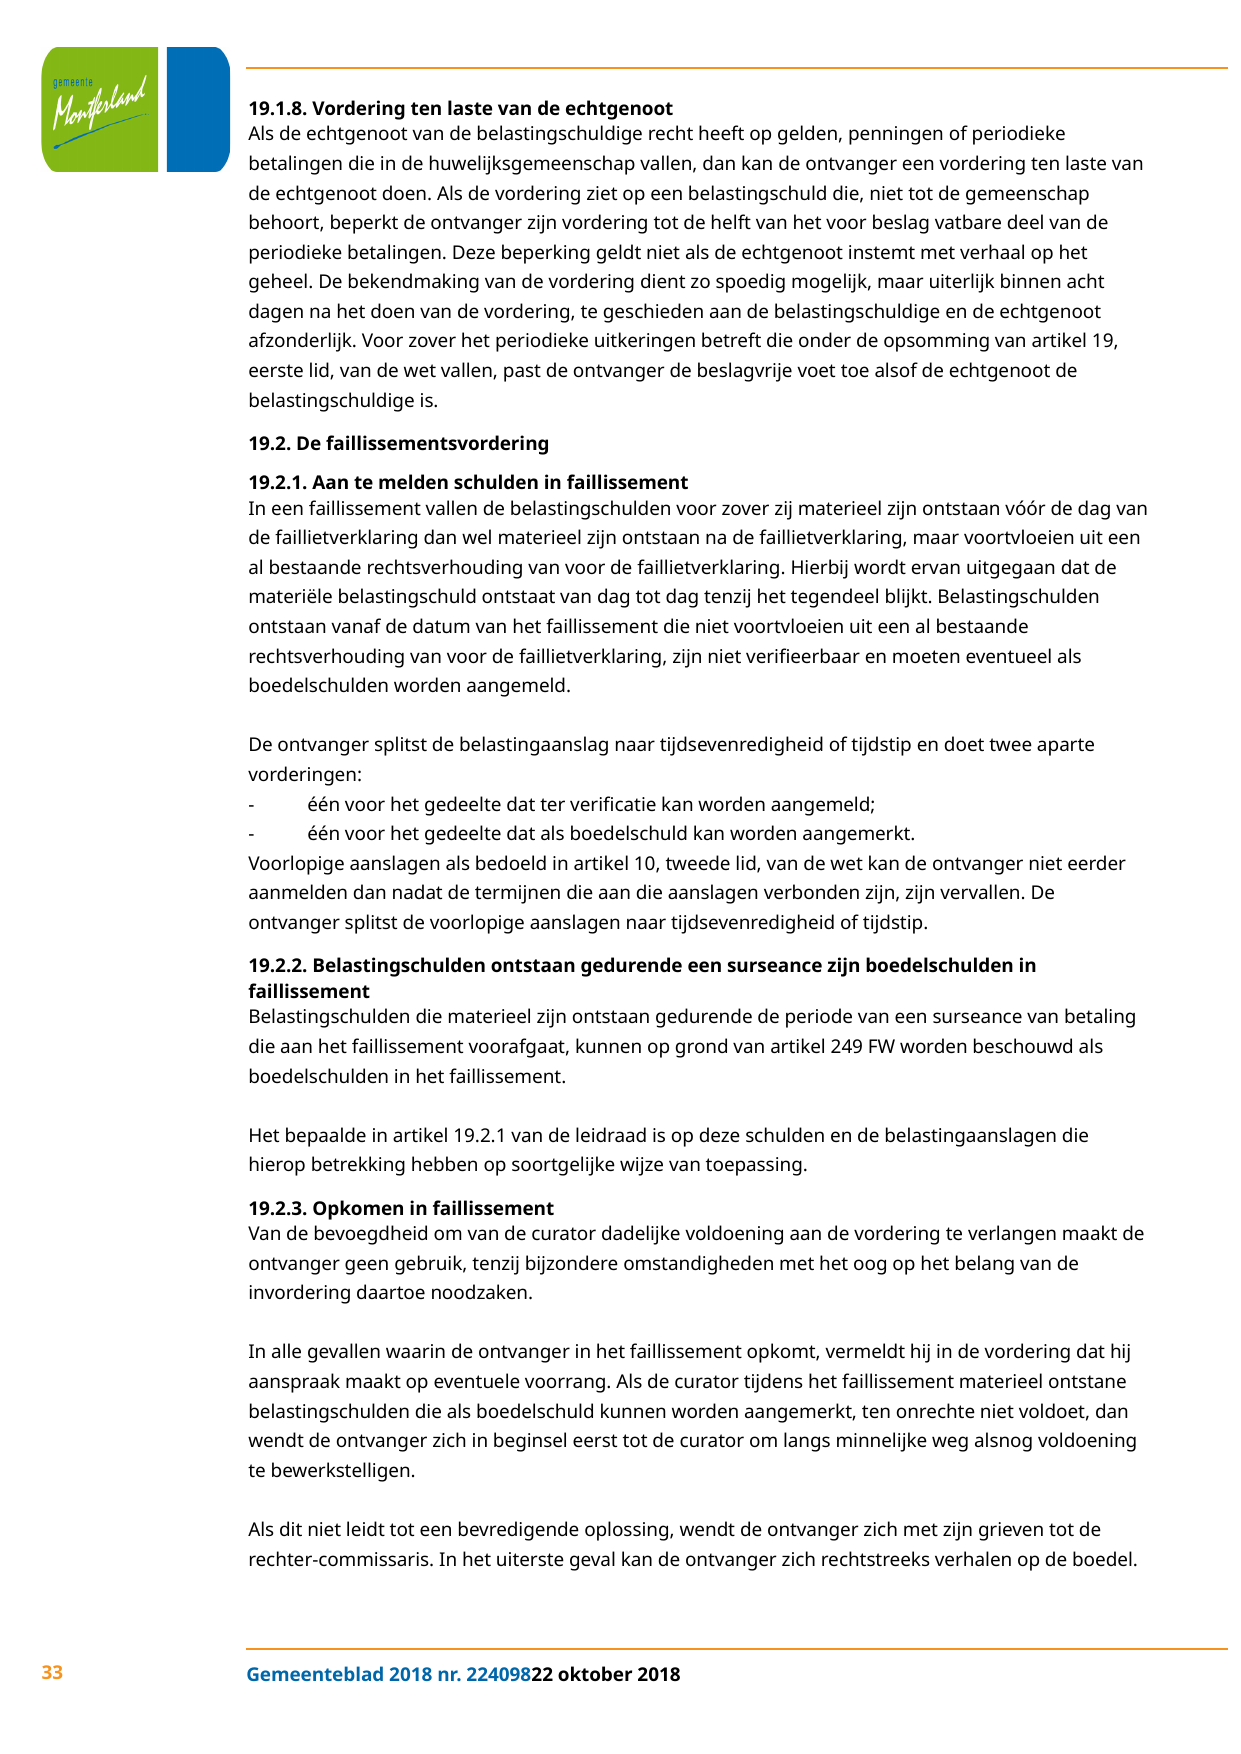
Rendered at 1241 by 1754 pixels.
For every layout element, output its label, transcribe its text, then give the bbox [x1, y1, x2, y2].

text 19.2. De faillissementsvordering [248, 430, 1152, 456]
text 19.2.2. Belastingschulden ontstaan gedurende een surseance zijn boedelschulden in faillissement [248, 952, 1152, 1004]
list één voor het gedeelte dat ter verificatie kan worden aangemeld; [248, 791, 1152, 816]
text Het bepaalde in artikel 19.2.1 van de leidraad is op deze schulden en de belastingaanslagen die hierop betrekking hebben op soortgelijke wijze van toepassing. [248, 1122, 1152, 1177]
list één voor het gedeelte dat als boedelschuld kan worden aangemerkt. [248, 820, 1152, 846]
text Als de echtgenoot van de belastingschuldige recht heeft op gelden, penningen of periodieke betalingen die in de huwelijksgemeenschap vallen, dan kan de ontvanger een vordering ten laste van de echtgenoot doen. Als de vordering ziet op een belastingschuld die, niet tot de gemeenschap behoort, beperkt de ontvanger zijn vordering tot de helft van het voor beslag vatbare deel van de periodieke betalingen. Deze beperking geldt niet als de echtgenoot instemt met verhaal op het geheel. De bekendmaking van de vordering dient zo spoedig mogelijk, maar uiterlijk binnen acht dagen na het doen van de vordering, te geschieden aan de belastingschuldige en de echtgenoot afzonderlijk. Voor zover het periodieke uitkeringen betreft die onder de opsomming van artikel 19, eerste lid, van de wet vallen, past de ontvanger de beslagvrije voet toe alsof de echtgenoot de belastingschuldige is. [248, 121, 1152, 412]
text 19.2.1. Aan te melden schulden in faillissement [248, 469, 1152, 495]
text Van de bevoegdheid om van de curator dadelijke voldoening aan de vordering te verlangen maakt de ontvanger geen gebruik, tenzij bijzondere omstandigheden met het oog op het belang van de invordering daartoe noodzaken. [248, 1220, 1152, 1305]
text 19.2.3. Opkomen in faillissement [248, 1195, 1152, 1220]
text Als dit niet leidt tot een bevredigende oplossing, wendt de ontvanger zich met zijn grieven tot de rechter-commissaris. In het uiterste geval kan de ontvanger zich rechtstreeks verhalen op de boedel. [248, 1516, 1152, 1572]
text In alle gevallen waarin de ontvanger in het faillissement opkomt, vermeldt hij in de vordering dat hij aanspraak maakt op eventuele voorrang. Als de curator tijdens het faillissement materieel ontstane belastingschulden die als boedelschuld kunnen worden aangemerkt, ten onrechte niet voldoet, dan wendt de ontvanger zich in beginsel eerst tot de curator om langs minnelijke weg alsnog voldoening te bewerkstelligen. [248, 1339, 1152, 1483]
text In een faillissement vallen de belastingschulden voor zover zij materieel zijn ontstaan vóór de dag van de faillietverklaring dan wel materieel zijn ontstaan na de faillietverklaring, maar voortvloeien uit een al bestaande rechtsverhouding van voor de faillietverklaring. Hierbij wordt ervan uitgegaan dat de materiële belastingschuld ontstaat van dag tot dag tenzij het tegendeel blijkt. Belastingschulden ontstaan vanaf de datum van het faillissement die niet voortvloeien uit een al bestaande rechtsverhouding van voor de faillietverklaring, zijn niet verifieerbaar en moeten eventueel als boedelschulden worden aangemeld. [248, 495, 1152, 698]
text Voorlopige aanslagen als bedoeld in artikel 10, tweede lid, van de wet kan de ontvanger niet eerder aanmelden dan nadat de termijnen die aan die aanslagen verbonden zijn, zijn vervallen. De ontvanger splitst de voorlopige aanslagen naar tijdsevenredigheid of tijdstip. [248, 850, 1152, 935]
picture [41, 47, 231, 172]
text 19.1.8. Vordering ten laste van de echtgenoot [248, 95, 1152, 121]
text Belastingschulden die materieel zijn ontstaan gedurende de periode van een surseance van betaling die aan het faillissement voorafgaat, kunnen op grond van artikel 249 FW worden beschouwd als boedelschulden in het faillissement. [248, 1004, 1152, 1088]
text De ontvanger splitst de belastingaanslag naar tijdsevenredigheid of tijdstip en doet twee aparte vorderingen: [248, 732, 1152, 787]
